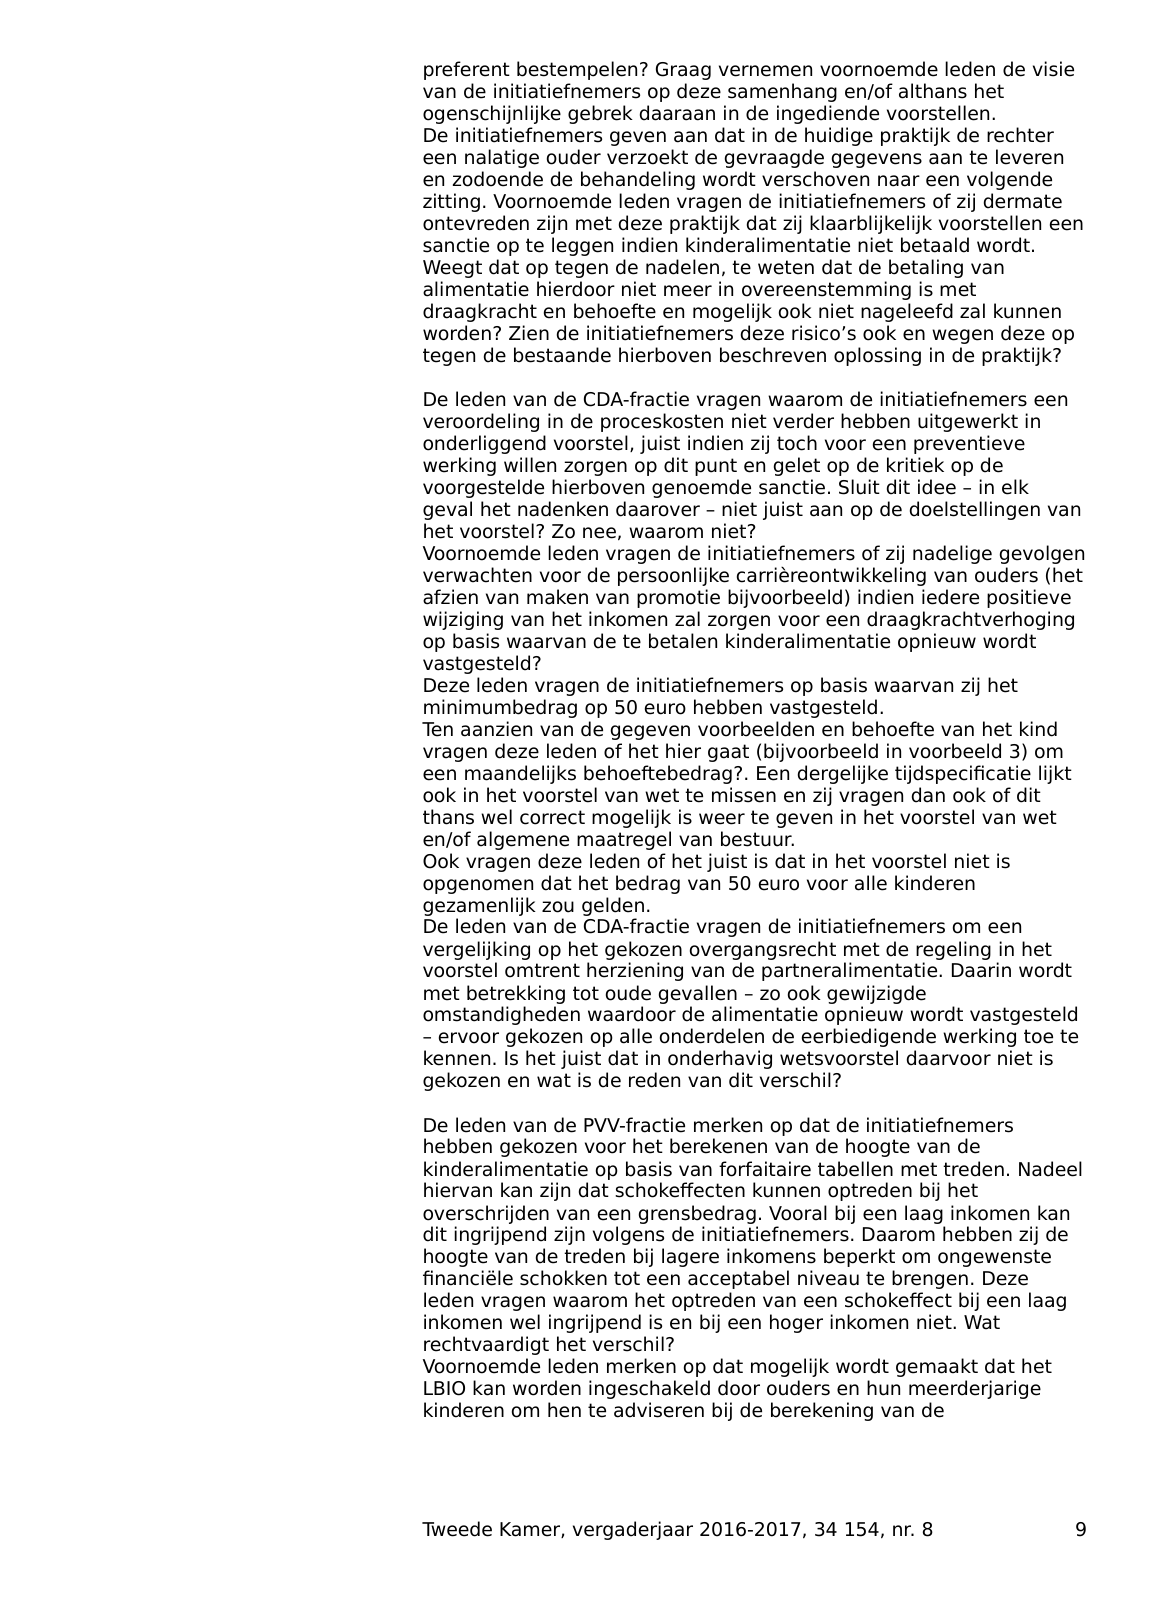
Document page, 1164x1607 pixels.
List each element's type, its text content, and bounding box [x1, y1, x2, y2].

text Ten aanzien van de gegeven voorbeelden en behoefte van het kind vragen deze leden of het hier gaat (bijvoorbeeld in voorbeeld 3) om een maandelijks behoeftebedrag?. Een dergelijke tijdspecificatie lijkt ook in het voorstel van wet te missen en zij vragen dan ook of dit thans wel correct mogelijk is weer te geven in het voorstel van wet en/of algemene maatregel van bestuur. [422, 719, 1087, 851]
text preferent bestempelen? Graag vernemen voornoemde leden de visie van de initiatiefnemers op deze samenhang en/of althans het ogenschijnlijke gebrek daaraan in de ingediende voorstellen. [422, 59, 1087, 125]
text De leden van de CDA-fractie vragen de initiatiefnemers om een vergelijking op het gekozen overgangsrecht met de regeling in het voorstel omtrent herziening van de partneralimentatie. Daarin wordt met betrekking tot oude gevallen – zo ook gewijzigde omstandigheden waardoor de alimentatie opnieuw wordt vastgesteld – ervoor gekozen op alle onderdelen de eerbiedigende werking toe te kennen. Is het juist dat in onderhavig wetsvoorstel daarvoor niet is gekozen en wat is de reden van dit verschil? [422, 916, 1087, 1092]
text Deze leden vragen de initiatiefnemers op basis waarvan zij het minimumbedrag op 50 euro hebben vastgesteld. [422, 675, 1087, 719]
text Voornoemde leden merken op dat mogelijk wordt gemaakt dat het LBIO kan worden ingeschakeld door ouders en hun meerderjarige kinderen om hen te adviseren bij de berekening van de [422, 1356, 1087, 1422]
text Voornoemde leden vragen de initiatiefnemers of zij nadelige gevolgen verwachten voor de persoonlijke carrièreontwikkeling van ouders (het afzien van maken van promotie bijvoorbeeld) indien iedere positieve wijziging van het inkomen zal zorgen voor een draagkrachtverhoging op basis waarvan de te betalen kinderalimentatie opnieuw wordt vastgesteld? [422, 543, 1087, 675]
text Ook vragen deze leden of het juist is dat in het voorstel niet is opgenomen dat het bedrag van 50 euro voor alle kinderen gezamenlijk zou gelden. [422, 851, 1087, 916]
text De leden van de CDA-fractie vragen waarom de initiatiefnemers een veroordeling in de proceskosten niet verder hebben uitgewerkt in onderliggend voorstel, juist indien zij toch voor een preventieve werking willen zorgen op dit punt en gelet op de kritiek op de voorgestelde hierboven genoemde sanctie. Sluit dit idee – in elk geval het nadenken daarover – niet juist aan op de doelstellingen van het voorstel? Zo nee, waarom niet? [422, 389, 1087, 543]
text De leden van de PVV-fractie merken op dat de initiatiefnemers hebben gekozen voor het berekenen van de hoogte van de kinderalimentatie op basis van forfaitaire tabellen met treden. Nadeel hiervan kan zijn dat schokeffecten kunnen optreden bij het overschrijden van een grensbedrag. Vooral bij een laag inkomen kan dit ingrijpend zijn volgens de initiatiefnemers. Daarom hebben zij de hoogte van de treden bij lagere inkomens beperkt om ongewenste financiële schokken tot een acceptabel niveau te brengen. Deze leden vragen waarom het optreden van een schokeffect bij een laag inkomen wel ingrijpend is en bij een hoger inkomen niet. Wat rechtvaardigt het verschil? [422, 1114, 1087, 1356]
text De initiatiefnemers geven aan dat in de huidige praktijk de rechter een nalatige ouder verzoekt de gevraagde gegevens aan te leveren en zodoende de behandeling wordt verschoven naar een volgende zitting. Voornoemde leden vragen de initiatiefnemers of zij dermate ontevreden zijn met deze praktijk dat zij klaarblijkelijk voorstellen een sanctie op te leggen indien kinderalimentatie niet betaald wordt. Weegt dat op tegen de nadelen, te weten dat de betaling van alimentatie hierdoor niet meer in overeenstemming is met draagkracht en behoefte en mogelijk ook niet nageleefd zal kunnen worden? Zien de initiatiefnemers deze risico’s ook en wegen deze op tegen de bestaande hierboven beschreven oplossing in de praktijk? [422, 125, 1087, 367]
